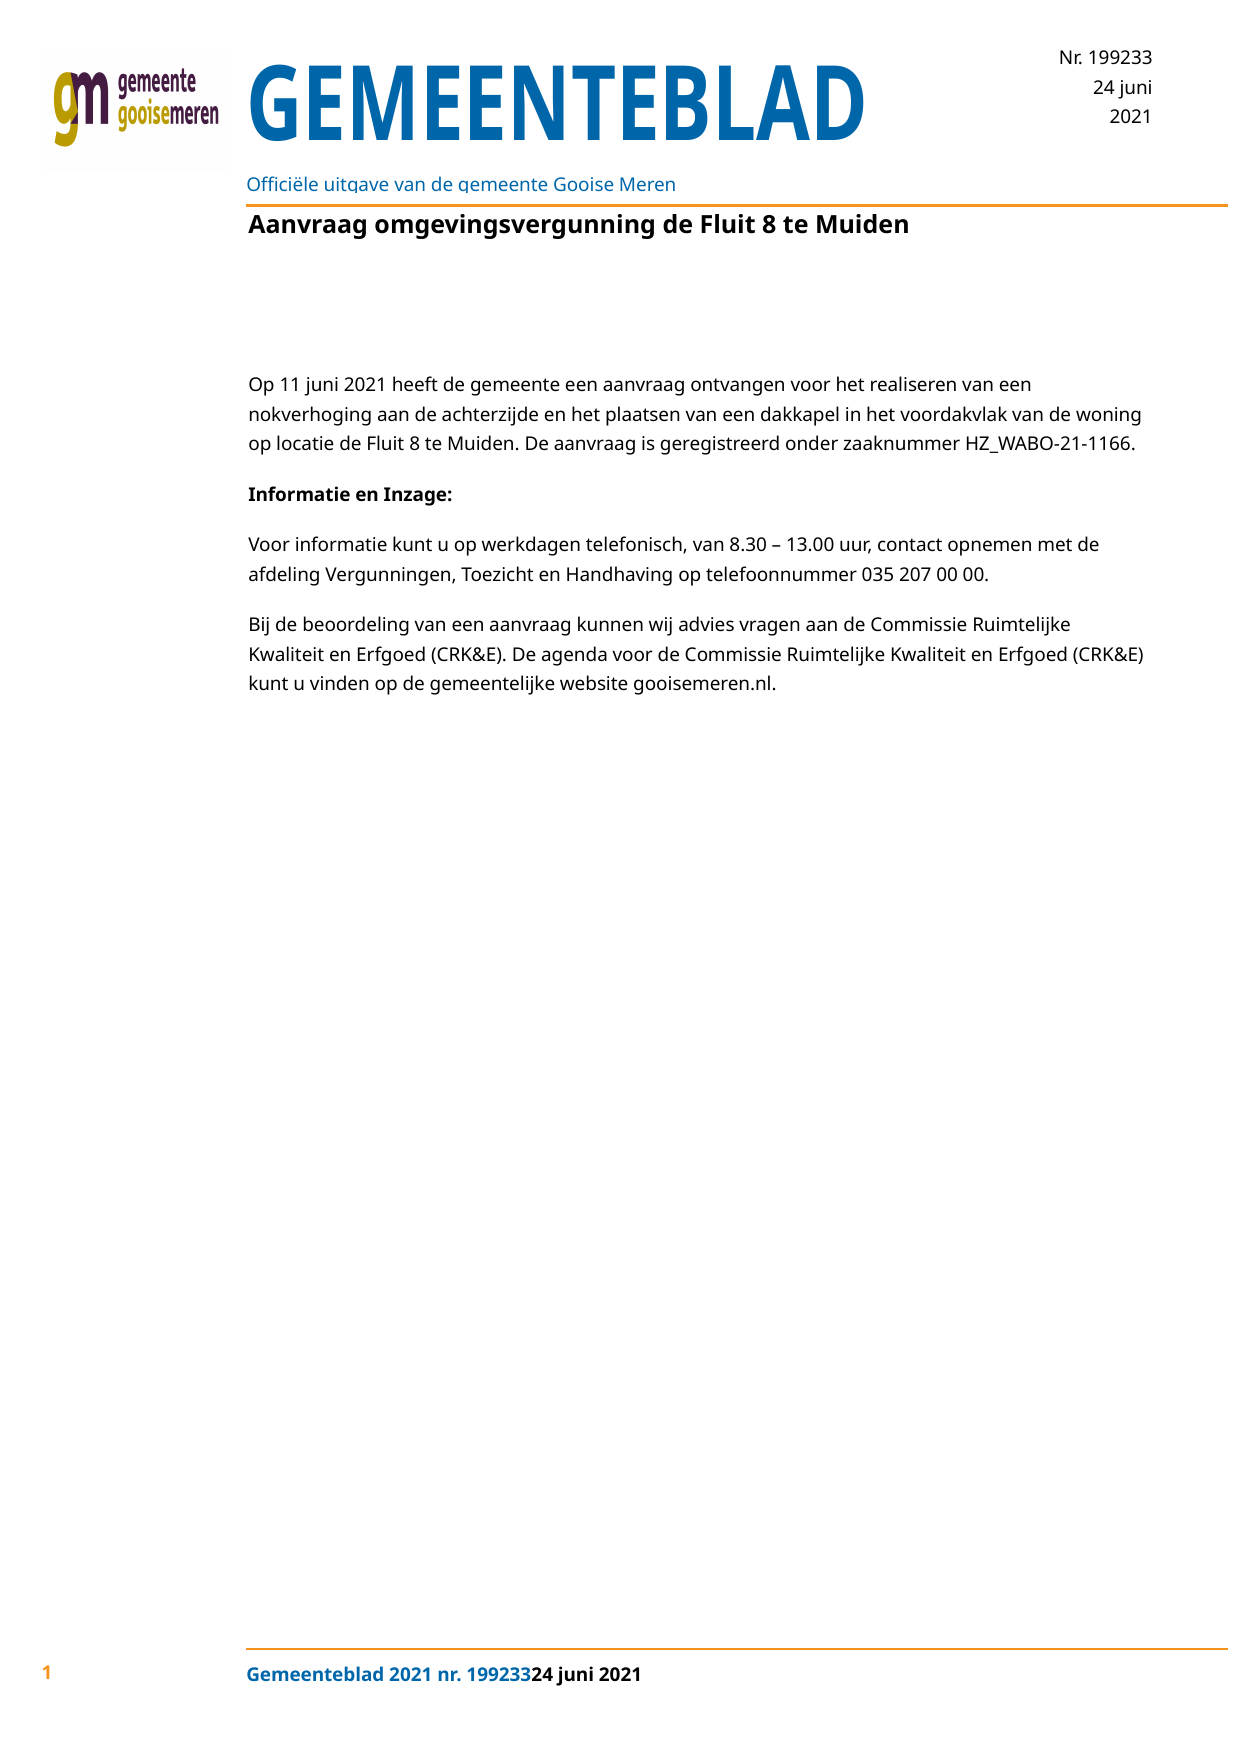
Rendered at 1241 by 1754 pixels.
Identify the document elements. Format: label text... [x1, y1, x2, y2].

text Op 11 juni 2021 heeft de gemeente een aanvraag ontvangen voor het realiseren van een nokverhoging aan de achterzijde en het plaatsen van een dakkapel in het voordakvlak van de woning op locatie de Fluit 8 te Muiden. De aanvraag is geregistreerd onder zaaknummer HZ_WABO-21-1166. [248, 371, 1152, 456]
text Informatie en Inzage: [248, 481, 1152, 506]
text Bij de beoordeling van een aanvraag kunnen wij advies vragen aan de Commissie Ruimtelijke Kwaliteit en Erfgoed (CRK&E). De agenda voor de Commissie Ruimtelijke Kwaliteit en Erfgoed (CRK&E) kunt u vinden op de gemeentelijke website gooisemeren.nl. [248, 611, 1152, 696]
text Aanvraag omgevingsvergunning de Fluit 8 te Muiden [248, 207, 1152, 241]
text Voor informatie kunt u op werkdagen telefonisch, van 8.30 – 13.00 uur, contact opnemen met de afdeling Vergunningen, Toezicht en Handhaving op telefoonnummer 035 207 00 00. [248, 531, 1152, 586]
picture [41, 47, 231, 172]
